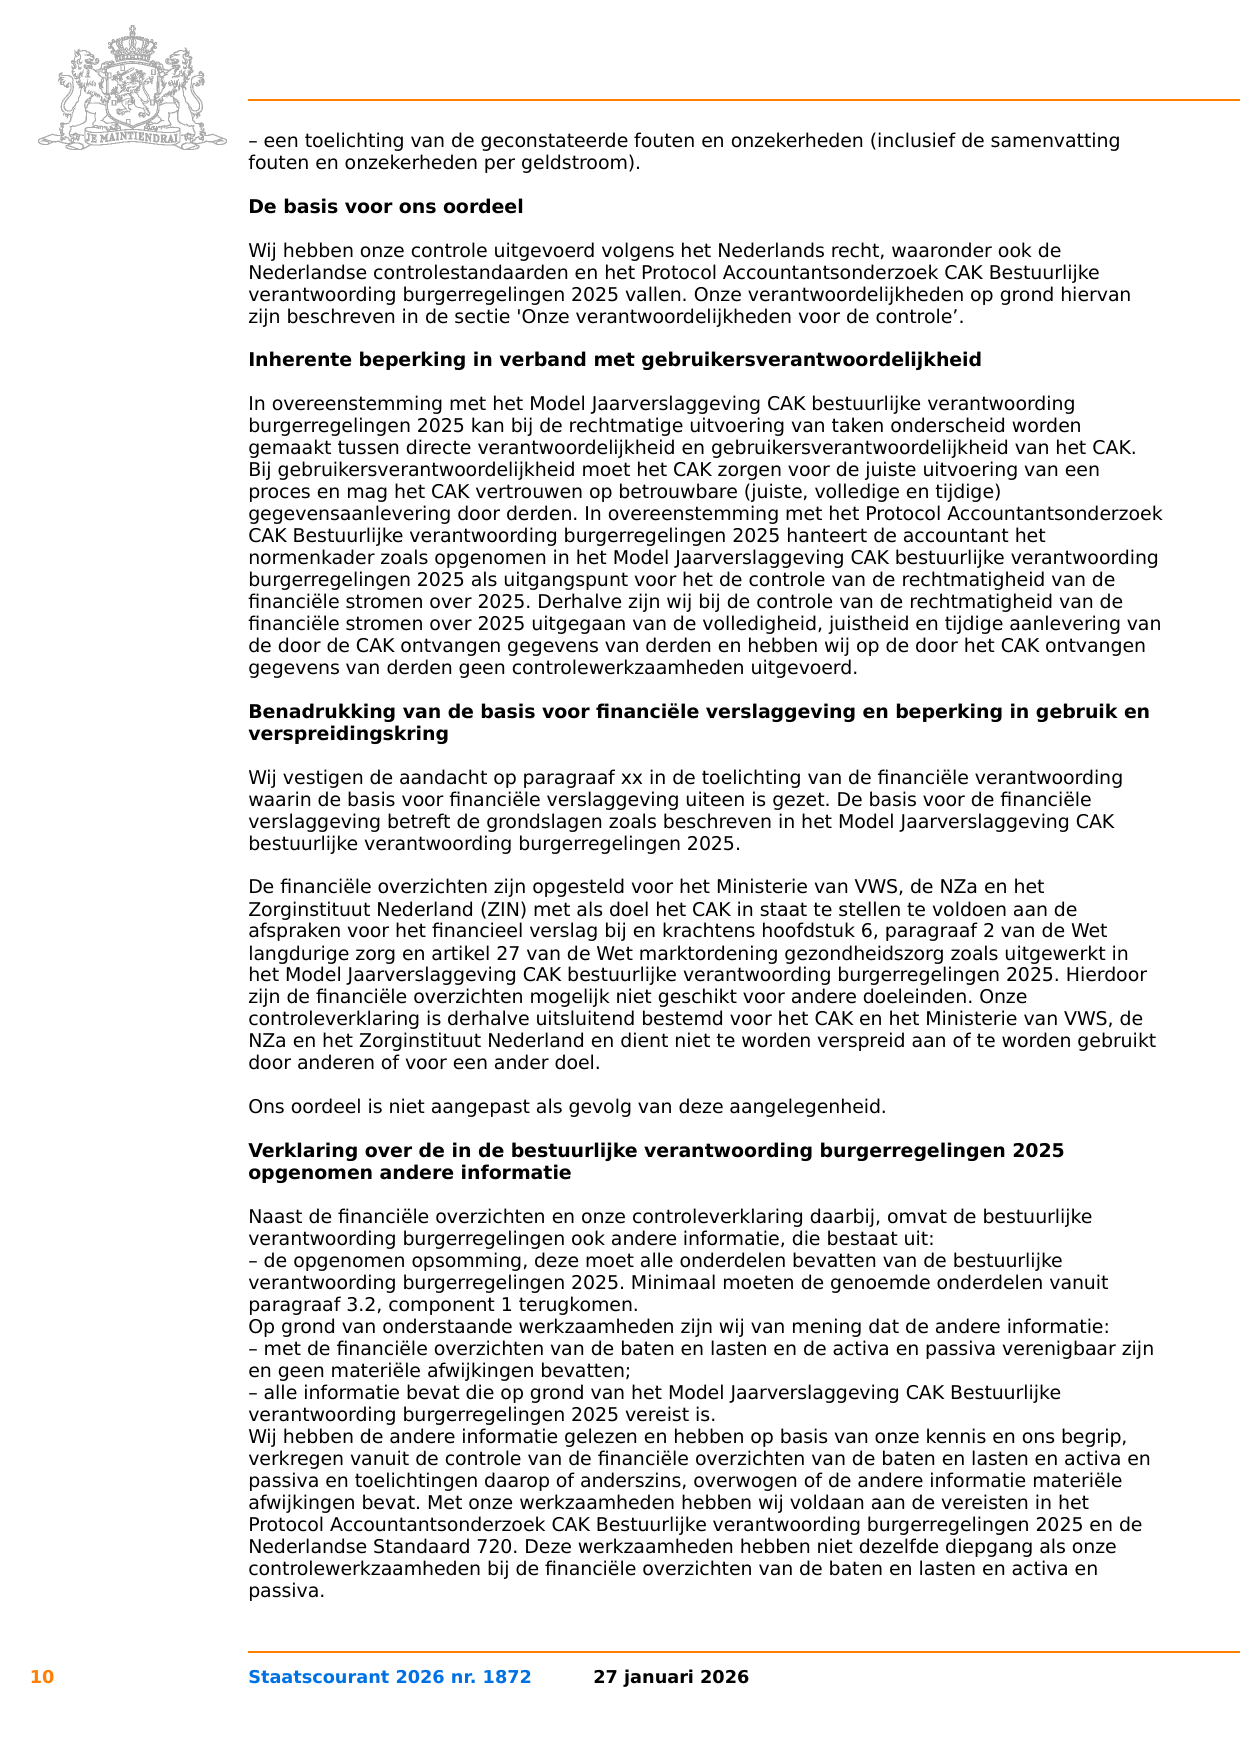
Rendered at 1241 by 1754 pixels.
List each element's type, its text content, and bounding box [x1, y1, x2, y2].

subtitle Inherente beperking in verband met gebruikersverantwoordelijkheid [248, 349, 1163, 371]
text – een toelichting van de geconstateerde fouten en onzekerheden (inclusief de samenvatting fouten en onzekerheden per geldstroom). [248, 130, 1163, 174]
text Wij vestigen de aandacht op paragraaf xx in de toelichting van de financiële verantwoording waarin de basis voor financiële verslaggeving uiteen is gezet. De basis voor de financiële verslaggeving betreft de grondslagen zoals beschreven in het Model Jaarverslaggeving CAK bestuurlijke verantwoording burgerregelingen 2025. [248, 767, 1163, 854]
text – de opgenomen opsomming, deze moet alle onderdelen bevatten van de bestuurlijke verantwoording burgerregelingen 2025. Minimaal moeten de genoemde onderdelen vanuit paragraaf 3.2, component 1 terugkomen. [248, 1250, 1163, 1316]
subtitle Benadrukking van de basis voor financiële verslaggeving en beperking in gebruik en verspreidingskring [248, 701, 1163, 745]
subtitle De basis voor ons oordeel [248, 196, 1163, 218]
picture [38, 25, 227, 150]
text – met de financiële overzichten van de baten en lasten en de activa en passiva verenigbaar zijn en geen materiële afwijkingen bevatten; [248, 1338, 1163, 1382]
text In overeenstemming met het Model Jaarverslaggeving CAK bestuurlijke verantwoording burgerregelingen 2025 kan bij de rechtmatige uitvoering van taken onderscheid worden gemaakt tussen directe verantwoordelijkheid en gebruikersverantwoordelijkheid van het CAK. Bij gebruikersverantwoordelijkheid moet het CAK zorgen voor de juiste uitvoering van een proces en mag het CAK vertrouwen op betrouwbare (juiste, volledige en tijdige) gegevensaanlevering door derden. In overeenstemming met het Protocol Accountantsonderzoek CAK Bestuurlijke verantwoording burgerregelingen 2025 hanteert de accountant het normenkader zoals opgenomen in het Model Jaarverslaggeving CAK bestuurlijke verantwoording burgerregelingen 2025 als uitgangspunt voor het de controle van de rechtmatigheid van de financiële stromen over 2025. Derhalve zijn wij bij de controle van de rechtmatigheid van de financiële stromen over 2025 uitgegaan van de volledigheid, juistheid en tijdige aanlevering van de door de CAK ontvangen gegevens van derden en hebben wij op de door het CAK ontvangen gegevens van derden geen controlewerkzaamheden uitgevoerd. [248, 393, 1163, 679]
text Wij hebben onze controle uitgevoerd volgens het Nederlands recht, waaronder ook de Nederlandse controlestandaarden en het Protocol Accountantsonderzoek CAK Bestuurlijke verantwoording burgerregelingen 2025 vallen. Onze verantwoordelijkheden op grond hiervan zijn beschreven in de sectie 'Onze verantwoordelijkheden voor de controle’. [248, 239, 1163, 327]
text – alle informatie bevat die op grond van het Model Jaarverslaggeving CAK Bestuurlijke verantwoording burgerregelingen 2025 vereist is. [248, 1382, 1163, 1426]
text Ons oordeel is niet aangepast als gevolg van deze aangelegenheid. [248, 1096, 1163, 1118]
text Op grond van onderstaande werkzaamheden zijn wij van mening dat de andere informatie: [248, 1316, 1163, 1338]
text Wij hebben de andere informatie gelezen en hebben op basis van onze kennis en ons begrip, verkregen vanuit de controle van de financiële overzichten van de baten en lasten en activa en passiva en toelichtingen daarop of anderszins, overwogen of de andere informatie materiële afwijkingen bevat. Met onze werkzaamheden hebben wij voldaan aan de vereisten in het Protocol Accountantsonderzoek CAK Bestuurlijke verantwoording burgerregelingen 2025 en de Nederlandse Standaard 720. Deze werkzaamheden hebben niet dezelfde diepgang als onze controlewerkzaamheden bij de financiële overzichten van de baten en lasten en activa en passiva. [248, 1426, 1163, 1601]
subtitle Verklaring over de in de bestuurlijke verantwoording burgerregelingen 2025 opgenomen andere informatie [248, 1140, 1163, 1184]
text De financiële overzichten zijn opgesteld voor het Ministerie van VWS, de NZa en het Zorginstituut Nederland (ZIN) met als doel het CAK in staat te stellen te voldoen aan de afspraken voor het financieel verslag bij en krachtens hoofdstuk 6, paragraaf 2 van de Wet langdurige zorg en artikel 27 van de Wet marktordening gezondheidszorg zoals uitgewerkt in het Model Jaarverslaggeving CAK bestuurlijke verantwoording burgerregelingen 2025. Hierdoor zijn de financiële overzichten mogelijk niet geschikt voor andere doeleinden. Onze controleverklaring is derhalve uitsluitend bestemd voor het CAK en het Ministerie van VWS, de NZa en het Zorginstituut Nederland en dient niet te worden verspreid aan of te worden gebruikt door anderen of voor een ander doel. [248, 876, 1163, 1074]
text Naast de financiële overzichten en onze controleverklaring daarbij, omvat de bestuurlijke verantwoording burgerregelingen ook andere informatie, die bestaat uit: [248, 1206, 1163, 1250]
